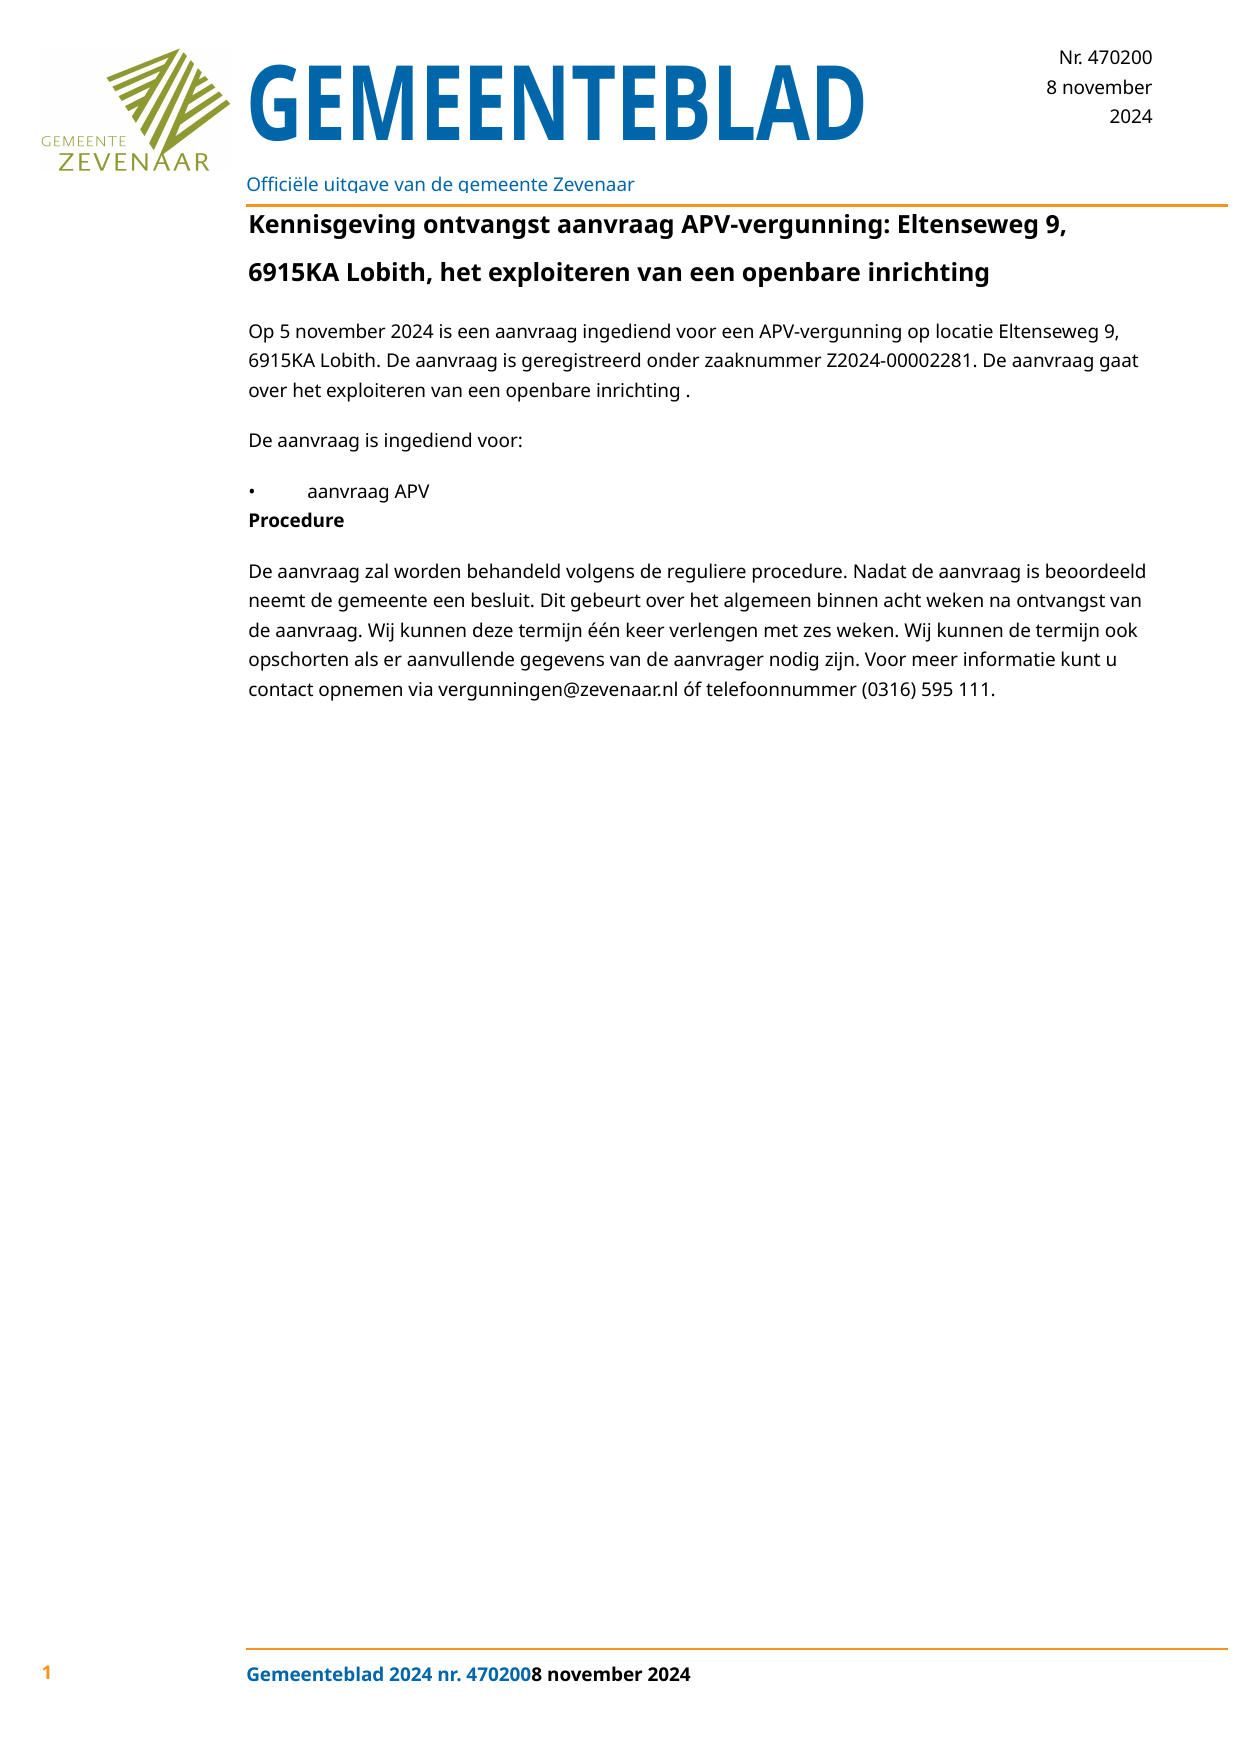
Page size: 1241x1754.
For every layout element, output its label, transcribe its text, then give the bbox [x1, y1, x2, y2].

text De aanvraag is ingediend voor: [248, 427, 1152, 453]
text De aanvraag zal worden behandeld volgens de reguliere procedure. Nadat de aanvraag is beoordeeld neemt de gemeente een besluit. Dit gebeurt over het algemeen binnen acht weken na ontvangst van de aanvraag. Wij kunnen deze termijn één keer verlengen met zes weken. Wij kunnen de termijn ook opschorten als er aanvullende gegevens van de aanvrager nodig zijn. Voor meer informatie kunt u contact opnemen via vergunningen@zevenaar.nl óf telefoonnummer (0316) 595 111. [248, 558, 1152, 702]
picture [41, 47, 231, 172]
text Procedure [248, 507, 1152, 533]
text Op 5 november 2024 is een aanvraag ingediend voor een APV-vergunning op locatie Eltenseweg 9, 6915KA Lobith. De aanvraag is geregistreerd onder zaaknummer Z2024-00002281. De aanvraag gaat over het exploiteren van een openbare inrichting . [248, 318, 1152, 403]
text Kennisgeving ontvangst aanvraag APV-vergunning: Eltenseweg 9, 6915KA Lobith, het exploiteren van een openbare inrichting [248, 207, 1152, 288]
list aanvraag APV [248, 478, 1152, 504]
